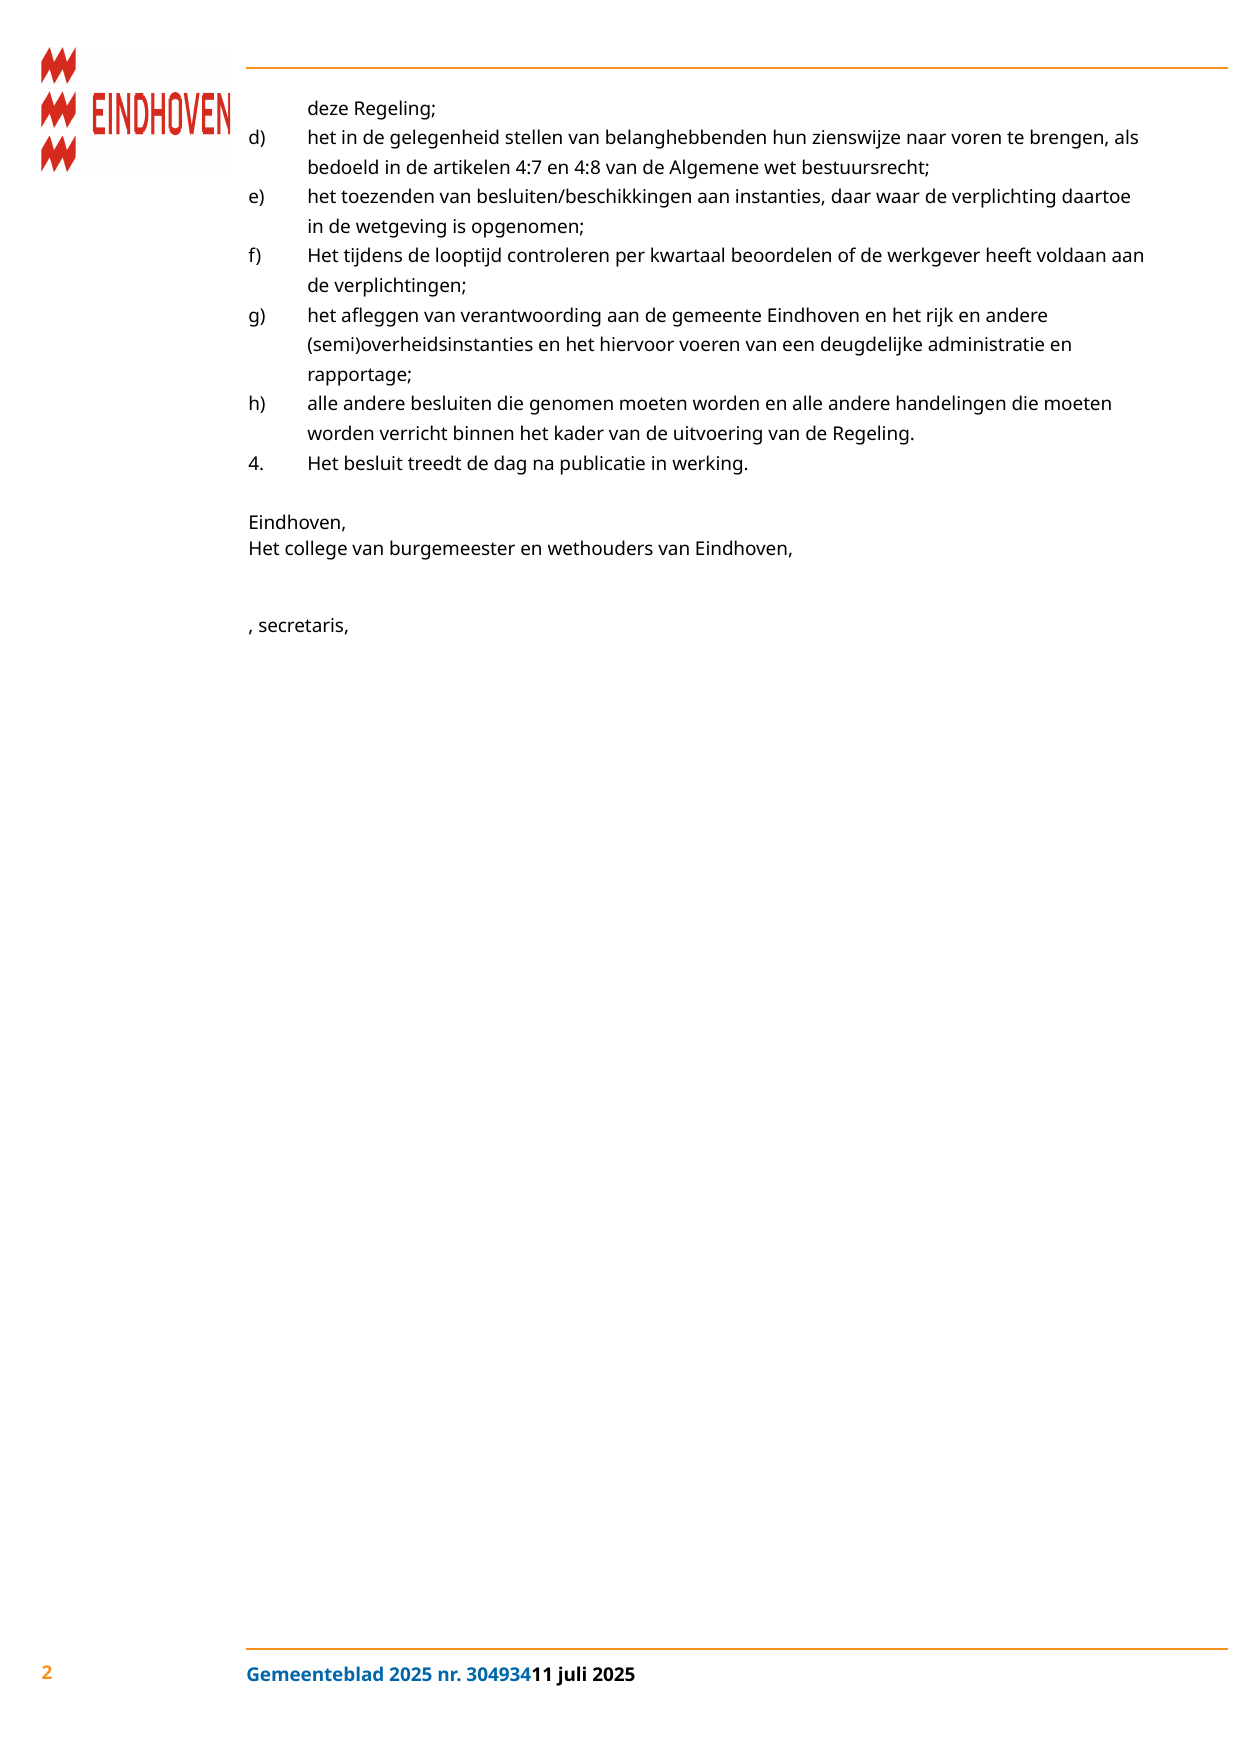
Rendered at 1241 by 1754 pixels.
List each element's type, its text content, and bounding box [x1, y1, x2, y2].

list het toezenden van besluiten/beschikkingen aan instanties, daar waar de verplichting daartoe in de wetgeving is opgenomen; [248, 183, 1152, 239]
text , secretaris, [248, 612, 1152, 638]
list Het tijdens de looptijd controleren per kwartaal beoordelen of de werkgever heeft voldaan aan de verplichtingen; [248, 243, 1152, 298]
list Het besluit treedt de dag na publicatie in werking. [248, 450, 1152, 476]
list alle andere besluiten die genomen moeten worden en alle andere handelingen die moeten worden verricht binnen het kader van de uitvoering van de Regeling. [248, 391, 1152, 446]
text Eindhoven, [248, 509, 1152, 535]
picture [41, 47, 231, 172]
list deze Regeling; [248, 95, 1152, 121]
list het afleggen van verantwoording aan de gemeente Eindhoven en het rijk en andere (semi)overheidsinstanties en het hiervoor voeren van een deugdelijke administratie en rapportage; [248, 302, 1152, 387]
text Het college van burgemeester en wethouders van Eindhoven, [248, 535, 1152, 560]
list het in de gelegenheid stellen van belanghebbenden hun zienswijze naar voren te brengen, als bedoeld in de artikelen 4:7 en 4:8 van de Algemene wet bestuursrecht; [248, 124, 1152, 180]
